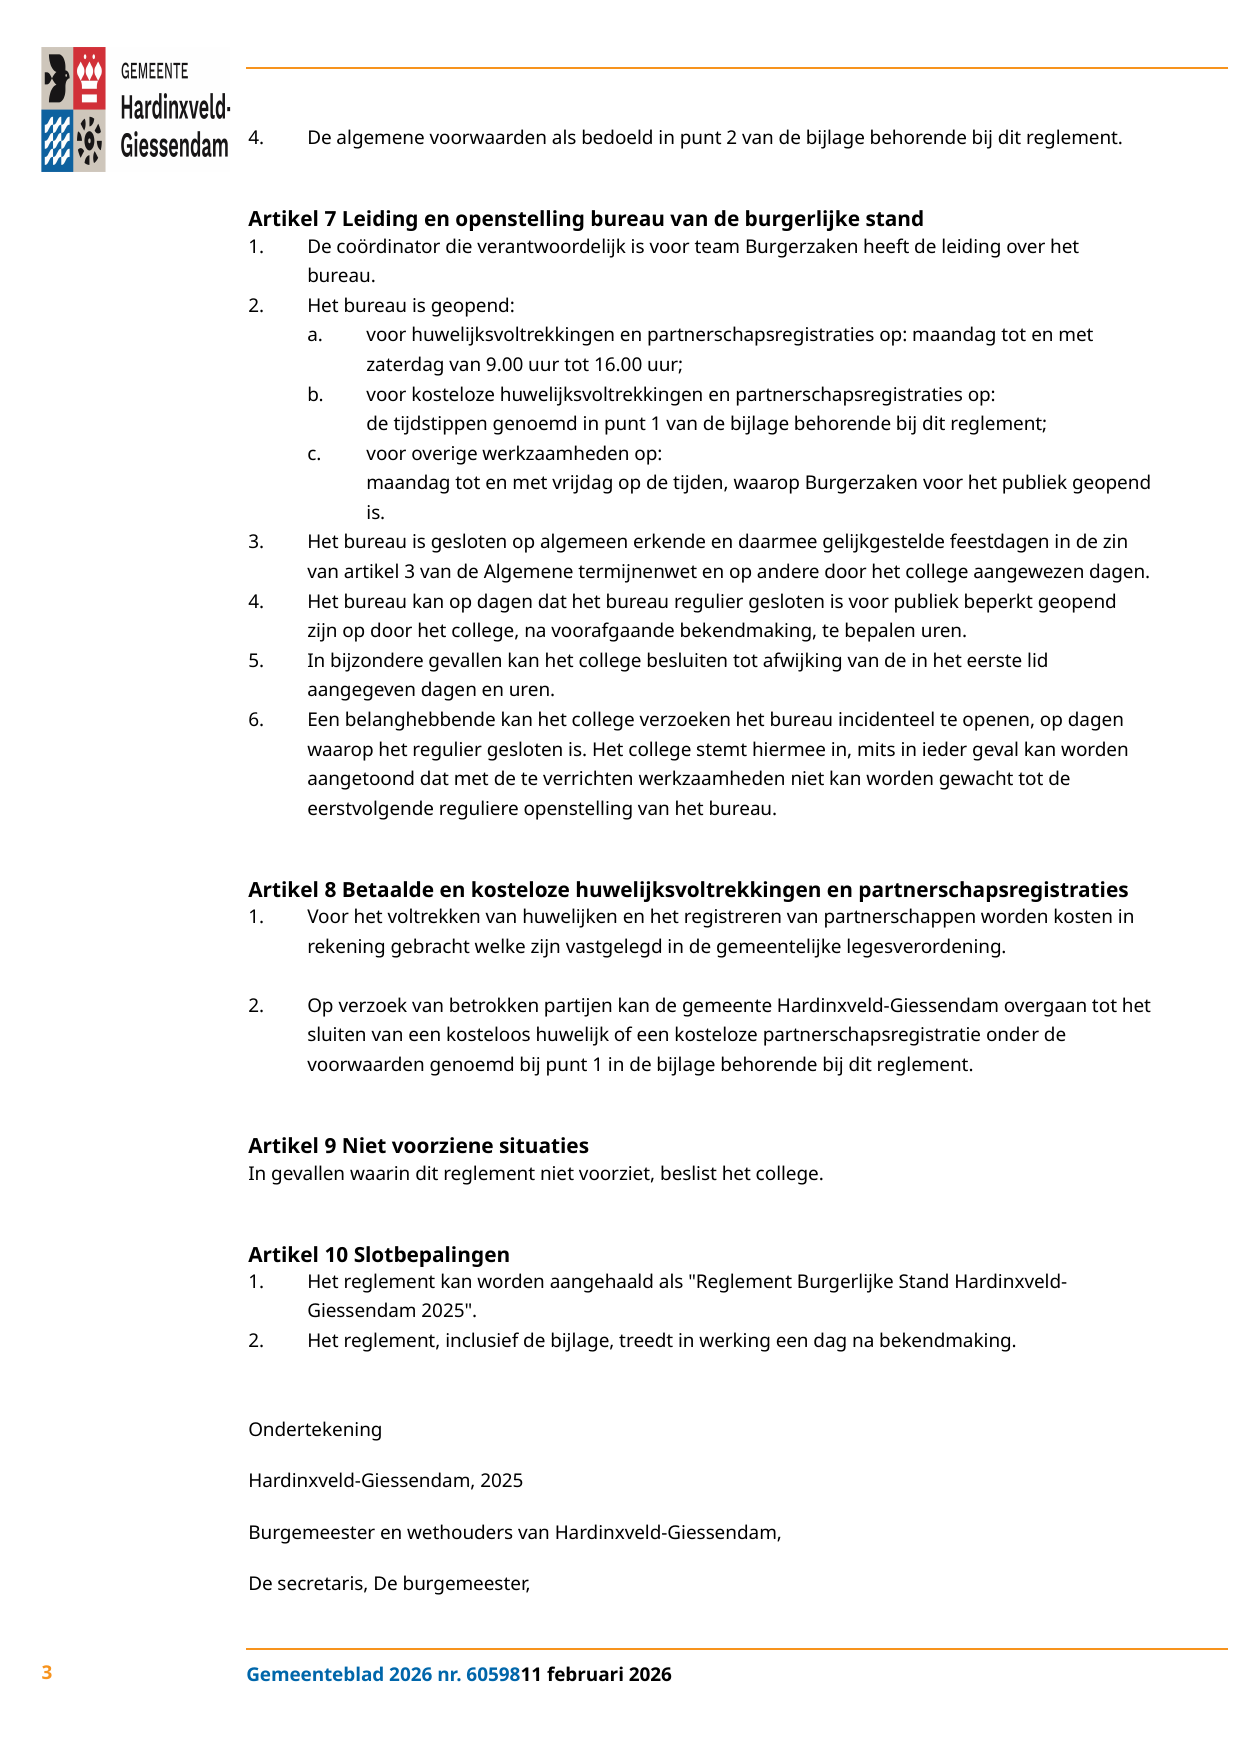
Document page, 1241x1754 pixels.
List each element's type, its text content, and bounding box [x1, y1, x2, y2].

list In bijzondere gevallen kan het college besluiten tot afwijking van de in het eerste lid aangegeven dagen en uren. [248, 647, 1152, 702]
list voor kosteloze huwelijksvoltrekkingen en partnerschapsregistraties op: [307, 381, 1152, 406]
text Artikel 10 Slotbepalingen [248, 1240, 1152, 1268]
list Het reglement, inclusief de bijlage, treedt in werking een dag na bekendmaking. [248, 1327, 1152, 1353]
list Het bureau kan op dagen dat het bureau regulier gesloten is voor publiek beperkt geopend zijn op door het college, na voorafgaande bekendmaking, te bepalen uren. [248, 588, 1152, 643]
list voor overige werkzaamheden op: [307, 440, 1152, 466]
list De algemene voorwaarden als bedoeld in punt 2 van de bijlage behorende bij dit reglement. [248, 124, 1152, 150]
text Ondertekening [248, 1416, 1152, 1442]
list Een belanghebbende kan het college verzoeken het bureau incidenteel te openen, op dagen waarop het regulier gesloten is. Het college stemt hiermee in, mits in ieder geval kan worden aangetoond dat met de te verrichten werkzaamheden niet kan worden gewacht tot de eerstvolgende reguliere openstelling van het bureau. [248, 706, 1152, 821]
text Artikel 7 Leiding en openstelling bureau van de burgerlijke stand [248, 204, 1152, 233]
list De coördinator die verantwoordelijk is voor team Burgerzaken heeft de leiding over het bureau. [248, 233, 1152, 288]
list Het reglement kan worden aangehaald als "Reglement Burgerlijke Stand Hardinxveld-Giessendam 2025". [248, 1268, 1152, 1323]
text De secretaris, De burgemeester, [248, 1570, 1152, 1596]
list Voor het voltrekken van huwelijken en het registreren van partnerschappen worden kosten in rekening gebracht welke zijn vastgelegd in de gemeentelijke legesverordening. [248, 903, 1152, 959]
text Hardinxveld-Giessendam, 2025 [248, 1467, 1152, 1493]
text Artikel 9 Niet voorziene situaties [248, 1131, 1152, 1160]
text Burgemeester en wethouders van Hardinxveld-Giessendam, [248, 1519, 1152, 1545]
text In gevallen waarin dit reglement niet voorziet, beslist het college. [248, 1160, 1152, 1185]
list Het bureau is gesloten op algemeen erkende en daarmee gelijkgestelde feestdagen in de zin van artikel 3 van de Algemene termijnenwet en op andere door het college aangewezen dagen. [248, 529, 1152, 584]
list de tijdstippen genoemd in punt 1 van de bijlage behorende bij dit reglement; [307, 410, 1152, 436]
list maandag tot en met vrijdag op de tijden, waarop Burgerzaken voor het publiek geopend is. [307, 469, 1152, 525]
list Op verzoek van betrokken partijen kan de gemeente Hardinxveld-Giessendam overgaan tot het sluiten van een kosteloos huwelijk of een kosteloze partnerschapsregistratie onder de voorwaarden genoemd bij punt 1 in de bijlage behorende bij dit reglement. [248, 992, 1152, 1077]
list voor huwelijksvoltrekkingen en partnerschapsregistraties op: maandag tot en met zaterdag van 9.00 uur tot 16.00 uur; [307, 322, 1152, 377]
text Artikel 8 Betaalde en kosteloze huwelijksvoltrekkingen en partnerschapsregistraties [248, 875, 1152, 903]
list Het bureau is geopend: [248, 292, 1152, 318]
picture [41, 47, 231, 172]
